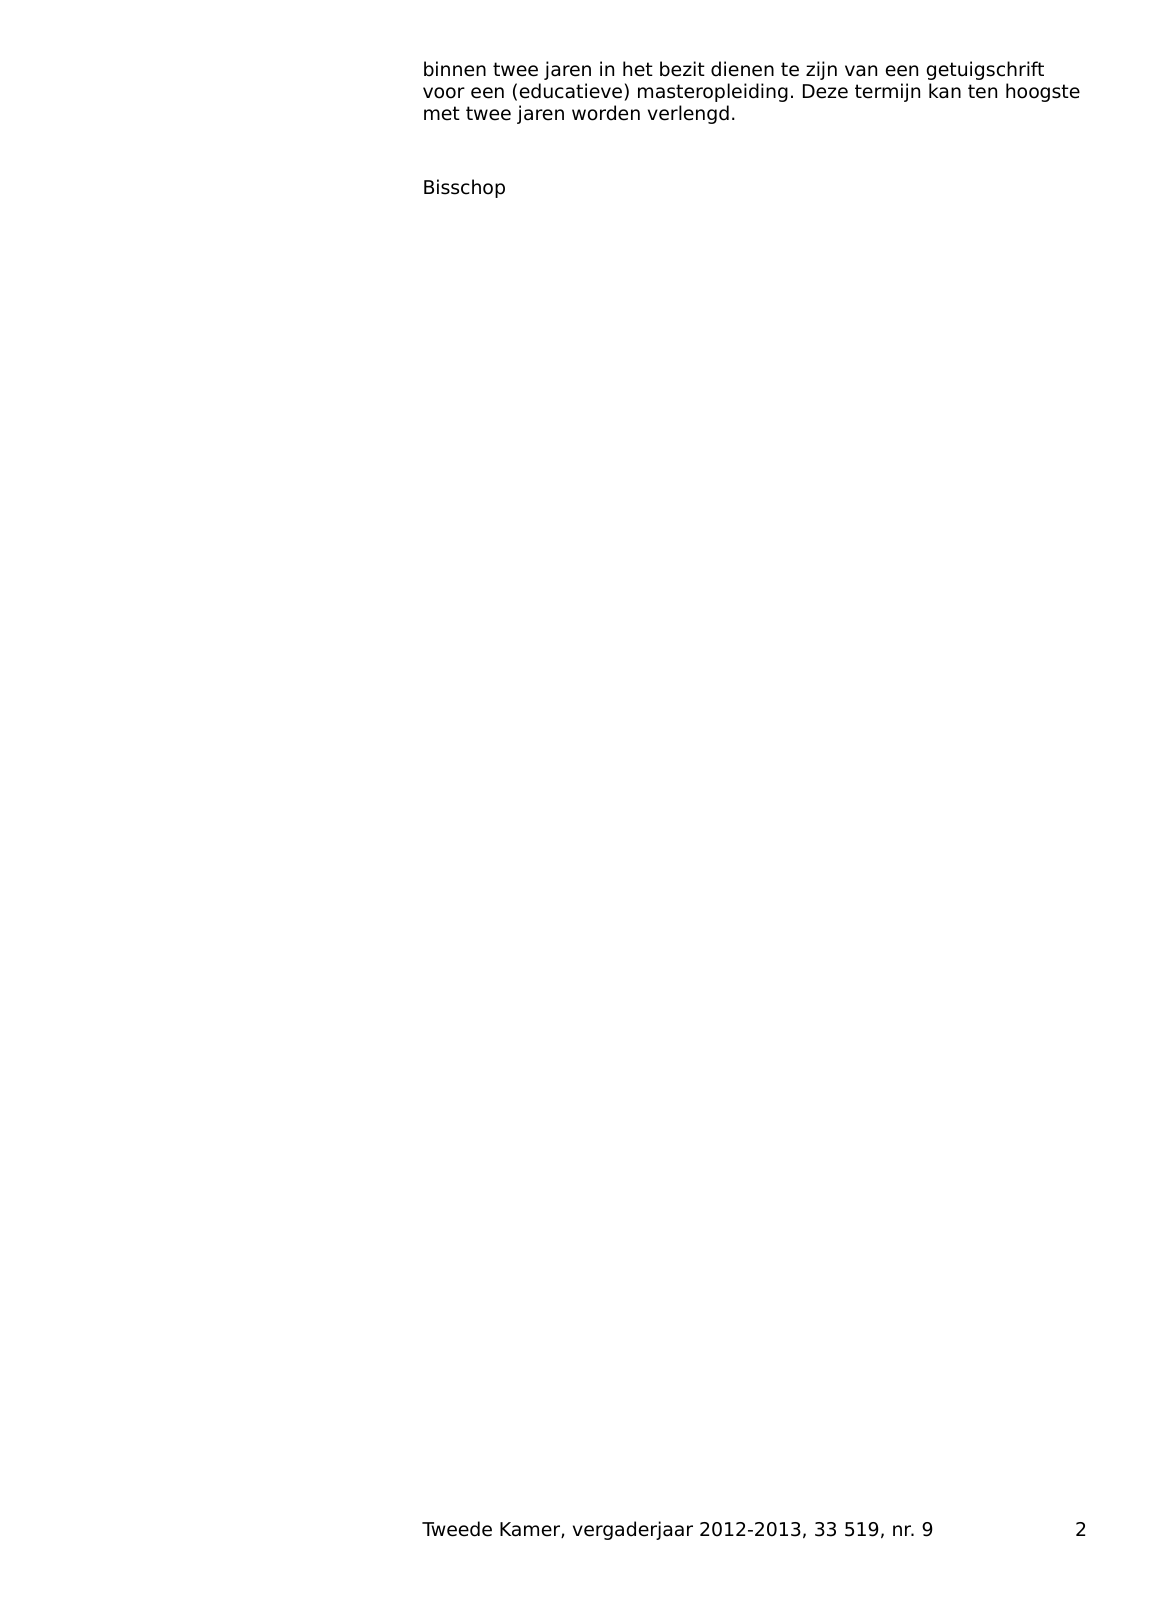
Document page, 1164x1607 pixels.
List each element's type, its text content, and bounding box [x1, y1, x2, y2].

text binnen twee jaren in het bezit dienen te zijn van een getuigschrift voor een (educatieve) masteropleiding. Deze termijn kan ten hoogste met twee jaren worden verlengd. [422, 59, 1087, 125]
text Bisschop [422, 155, 1087, 199]
